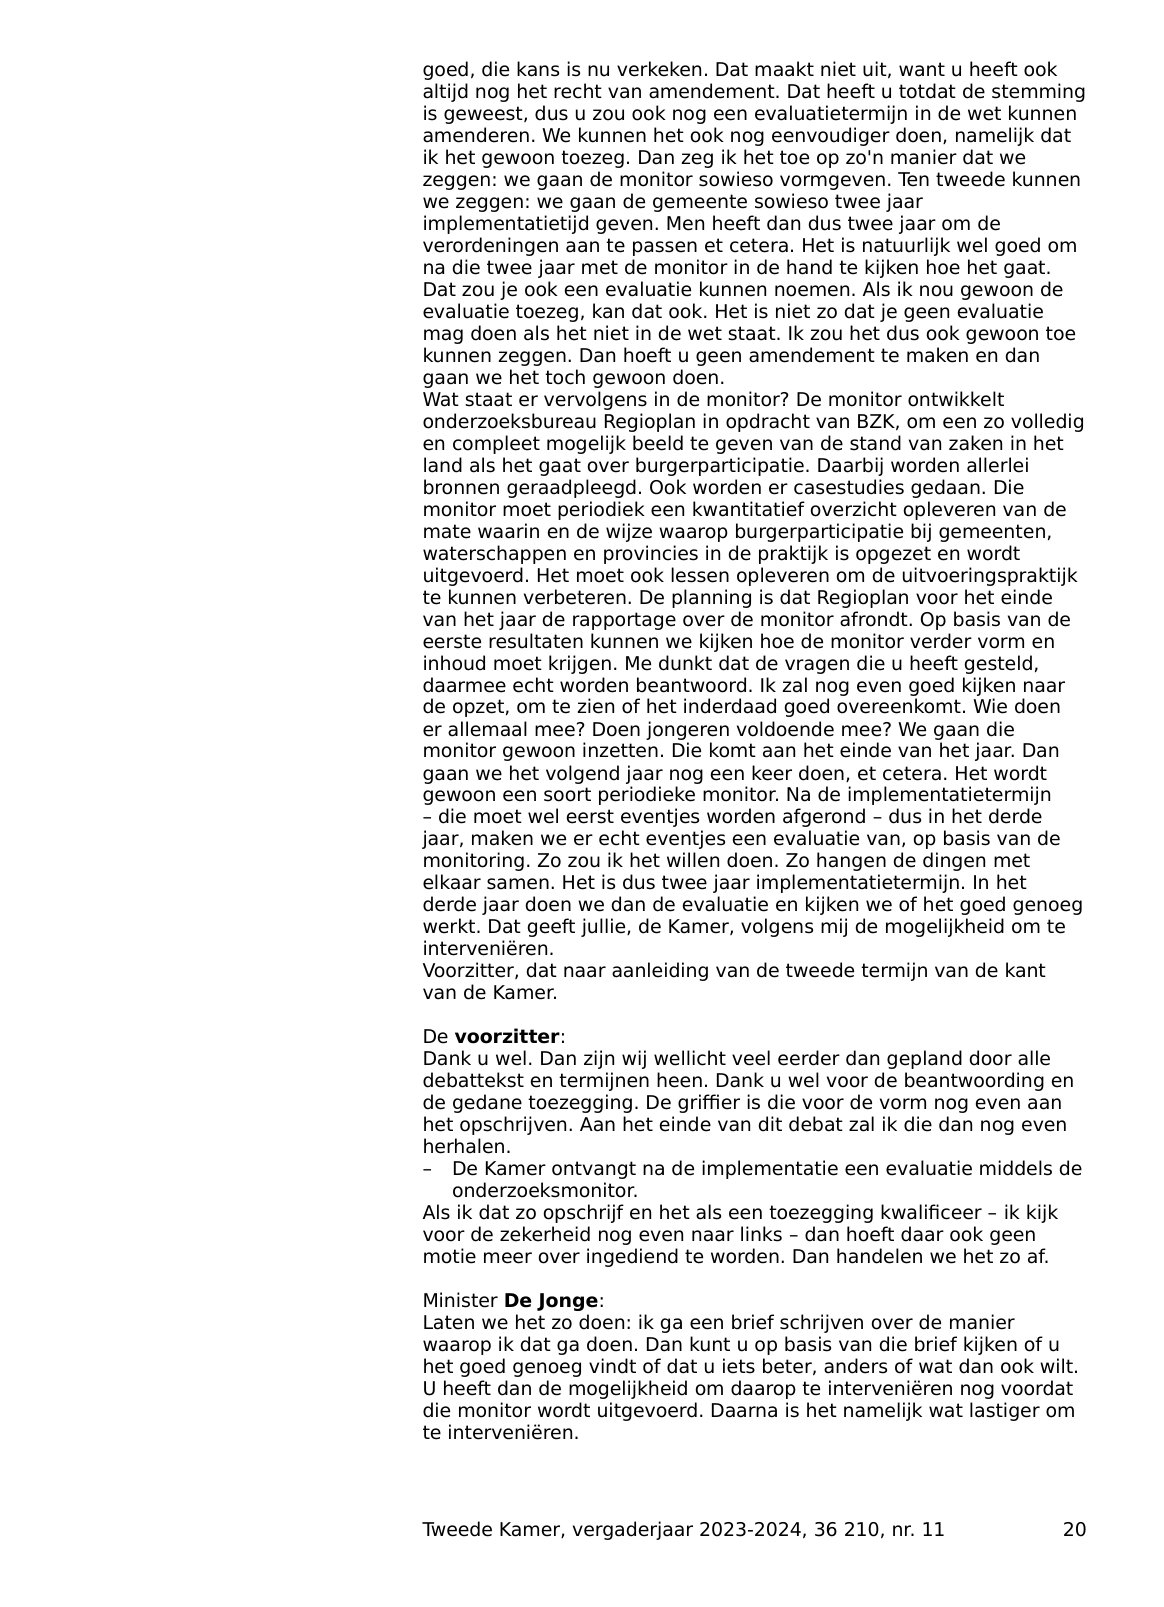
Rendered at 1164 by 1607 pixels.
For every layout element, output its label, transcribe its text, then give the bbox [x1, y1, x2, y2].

text Voorzitter, dat naar aanleiding van de tweede termijn van de kant van de Kamer. [422, 960, 1087, 1004]
text Wat staat er vervolgens in de monitor? De monitor ontwikkelt onderzoeksbureau Regioplan in opdracht van BZK, om een zo volledig en compleet mogelijk beeld te geven van de stand van zaken in het land als het gaat over burgerparticipatie. Daarbij worden allerlei bronnen geraadpleegd. Ook worden er casestudies gedaan. Die monitor moet periodiek een kwantitatief overzicht opleveren van de mate waarin en de wijze waarop burgerparticipatie bij gemeenten, waterschappen en provincies in de praktijk is opgezet en wordt uitgevoerd. Het moet ook lessen opleveren om de uitvoeringspraktijk te kunnen verbeteren. De planning is dat Regioplan voor het einde van het jaar de rapportage over de monitor afrondt. Op basis van de eerste resultaten kunnen we kijken hoe de monitor verder vorm en inhoud moet krijgen. Me dunkt dat de vragen die u heeft gesteld, daarmee echt worden beantwoord. Ik zal nog even goed kijken naar de opzet, om te zien of het inderdaad goed overeenkomt. Wie doen er allemaal mee? Doen jongeren voldoende mee? We gaan die monitor gewoon inzetten. Die komt aan het einde van het jaar. Dan gaan we het volgend jaar nog een keer doen, et cetera. Het wordt gewoon een soort periodieke monitor. Na de implementatietermijn – die moet wel eerst eventjes worden afgerond – dus in het derde jaar, maken we er echt eventjes een evaluatie van, op basis van de monitoring. Zo zou ik het willen doen. Zo hangen de dingen met elkaar samen. Het is dus twee jaar implementatietermijn. In het derde jaar doen we dan de evaluatie en kijken we of het goed genoeg werkt. Dat geeft jullie, de Kamer, volgens mij de mogelijkheid om te interveniëren. [422, 389, 1087, 960]
text goed, die kans is nu verkeken. Dat maakt niet uit, want u heeft ook altijd nog het recht van amendement. Dat heeft u totdat de stemming is geweest, dus u zou ook nog een evaluatietermijn in de wet kunnen amenderen. We kunnen het ook nog eenvoudiger doen, namelijk dat ik het gewoon toezeg. Dan zeg ik het toe op zo'n manier dat we zeggen: we gaan de monitor sowieso vormgeven. Ten tweede kunnen we zeggen: we gaan de gemeente sowieso twee jaar implementatietijd geven. Men heeft dan dus twee jaar om de verordeningen aan te passen et cetera. Het is natuurlijk wel goed om na die twee jaar met de monitor in de hand te kijken hoe het gaat. Dat zou je ook een evaluatie kunnen noemen. Als ik nou gewoon de evaluatie toezeg, kan dat ook. Het is niet zo dat je geen evaluatie mag doen als het niet in de wet staat. Ik zou het dus ook gewoon toe kunnen zeggen. Dan hoeft u geen amendement te maken en dan gaan we het toch gewoon doen. [422, 59, 1087, 389]
text De voorzitter: [422, 1026, 1087, 1048]
text Dank u wel. Dan zijn wij wellicht veel eerder dan gepland door alle debattekst en termijnen heen. Dank u wel voor de beantwoording en de gedane toezegging. De griffier is die voor de vorm nog even aan het opschrijven. Aan het einde van dit debat zal ik die dan nog even herhalen. [422, 1048, 1087, 1158]
text – De Kamer ontvangt na de implementatie een evaluatie middels de onderzoeksmonitor. [422, 1158, 1087, 1202]
text Laten we het zo doen: ik ga een brief schrijven over de manier waarop ik dat ga doen. Dan kunt u op basis van die brief kijken of u het goed genoeg vindt of dat u iets beter, anders of wat dan ook wilt. U heeft dan de mogelijkheid om daarop te interveniëren nog voordat die monitor wordt uitgevoerd. Daarna is het namelijk wat lastiger om te interveniëren. [422, 1312, 1087, 1444]
text Minister De Jonge: [422, 1290, 1087, 1312]
text Als ik dat zo opschrijf en het als een toezegging kwalificeer – ik kijk voor de zekerheid nog even naar links – dan hoeft daar ook geen motie meer over ingediend te worden. Dan handelen we het zo af. [422, 1202, 1087, 1268]
